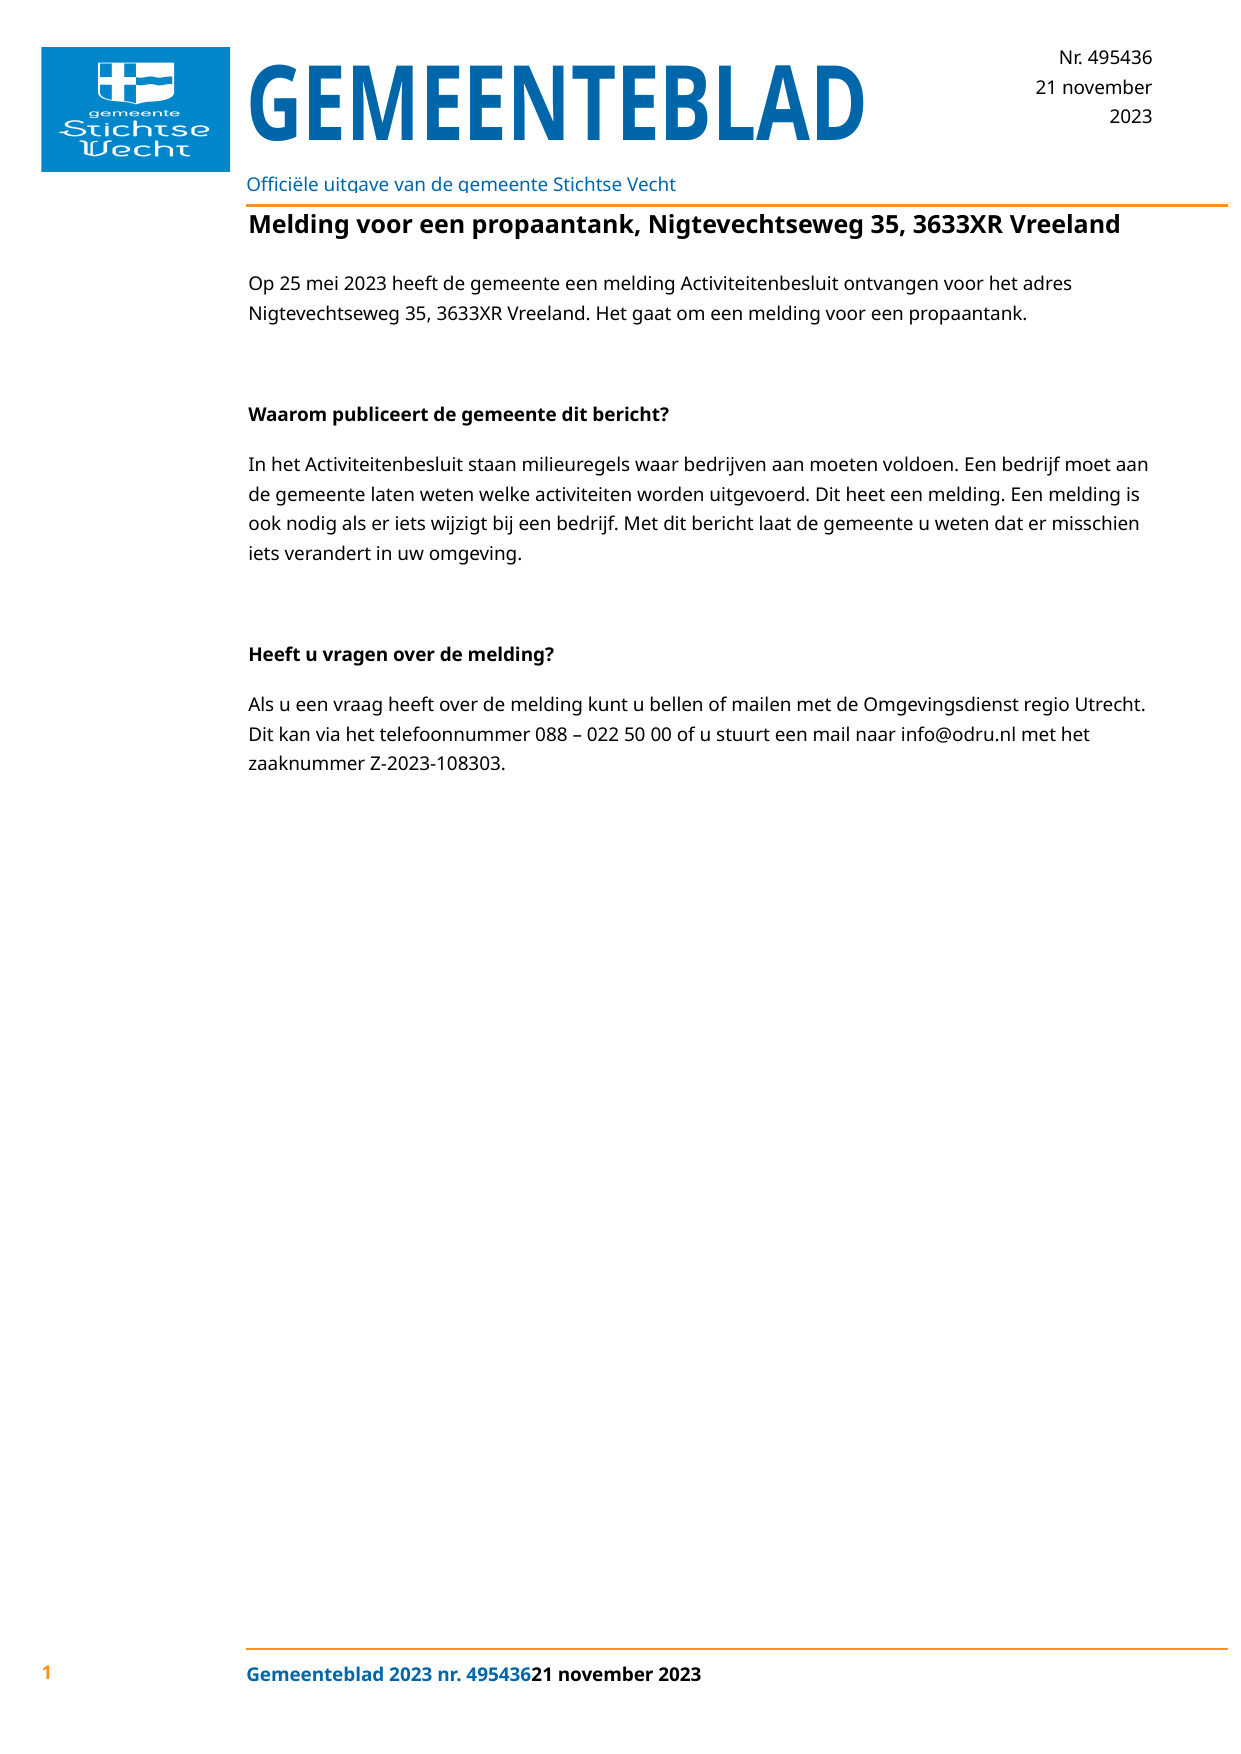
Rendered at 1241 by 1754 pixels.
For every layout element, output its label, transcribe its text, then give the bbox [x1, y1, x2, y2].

text Melding voor een propaantank, Nigtevechtseweg 35, 3633XR Vreeland [248, 207, 1152, 241]
text In het Activiteitenbesluit staan milieuregels waar bedrijven aan moeten voldoen. Een bedrijf moet aan de gemeente laten weten welke activiteiten worden uitgevoerd. Dit heet een melding. Een melding is ook nodig als er iets wijzigt bij een bedrijf. Met dit bericht laat de gemeente u weten dat er misschien iets verandert in uw omgeving. [248, 451, 1152, 566]
text Op 25 mei 2023 heeft de gemeente een melding Activiteitenbesluit ontvangen voor het adres Nigtevechtseweg 35, 3633XR Vreeland. Het gaat om een melding voor een propaantank. [248, 270, 1152, 326]
text Waarom publiceert de gemeente dit bericht? [248, 401, 1152, 426]
picture [137, 63, 174, 103]
text Als u een vraag heeft over de melding kunt u bellen of mailen met de Omgevingsdienst regio Utrecht. Dit kan via het telefoonnummer 088 – 022 50 00 of u stuurt een mail naar info@odru.nl met het zaaknummer Z-2023-108303. [248, 691, 1152, 776]
text Heeft u vragen over de melding? [248, 641, 1152, 666]
picture [99, 63, 135, 101]
